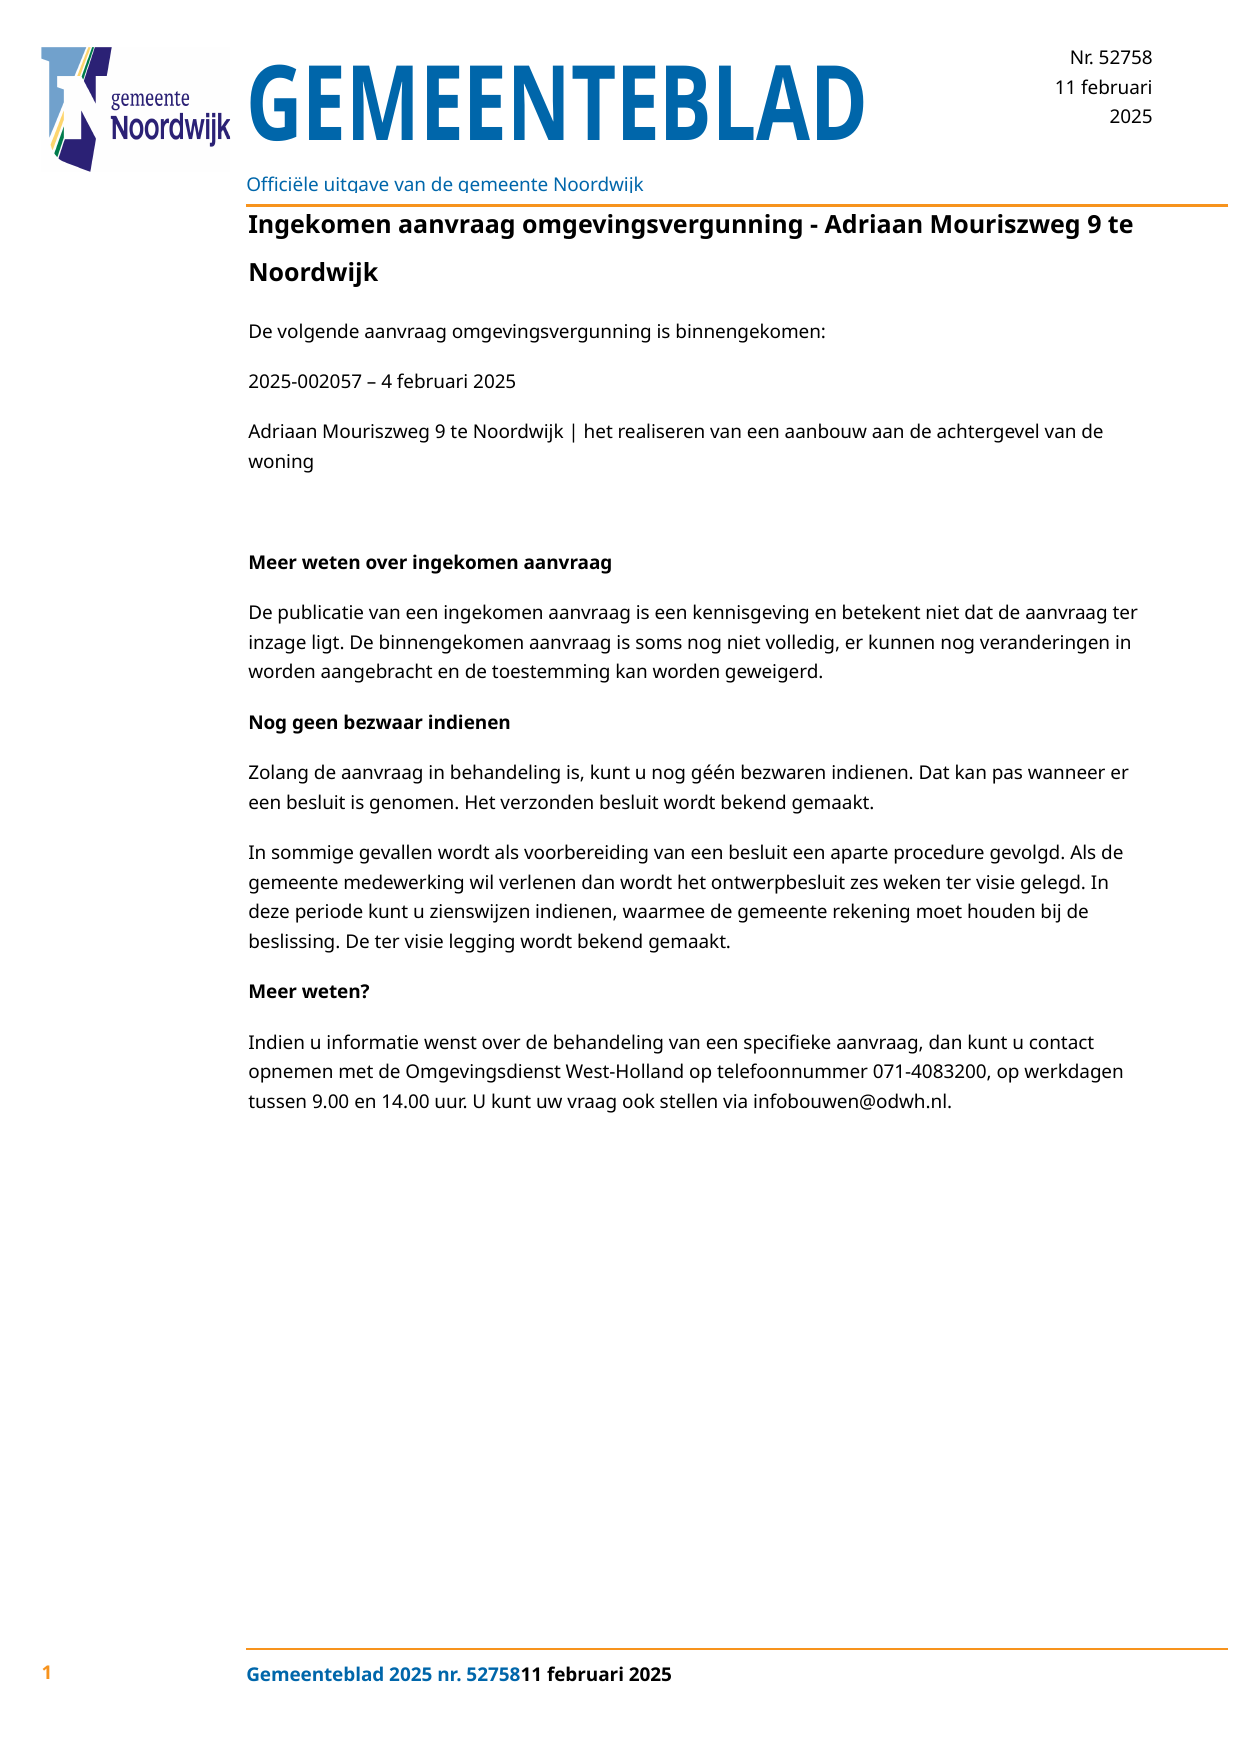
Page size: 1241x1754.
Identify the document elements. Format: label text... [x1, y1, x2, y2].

text Nog geen bezwaar indienen [248, 709, 1152, 735]
text 2025-002057 – 4 februari 2025 [248, 368, 1152, 394]
text Indien u informatie wenst over de behandeling van een specifieke aanvraag, dan kunt u contact opnemen met de Omgevingsdienst West-Holland op telefoonnummer 071-4083200, op werkdagen tussen 9.00 en 14.00 uur. U kunt uw vraag ook stellen via infobouwen@odwh.nl. [248, 1029, 1152, 1114]
text Meer weten over ingekomen aanvraag [248, 549, 1152, 575]
text Adriaan Mouriszweg 9 te Noordwijk | het realiseren van een aanbouw aan de achtergevel van de woning [248, 419, 1152, 474]
picture [41, 47, 231, 172]
text Ingekomen aanvraag omgevingsvergunning - Adriaan Mouriszweg 9 te Noordwijk [248, 207, 1152, 288]
text In sommige gevallen wordt als voorbereiding van een besluit een aparte procedure gevolgd. Als de gemeente medewerking wil verlenen dan wordt het ontwerpbesluit zes weken ter visie gelegd. In deze periode kunt u zienswijzen indienen, waarmee de gemeente rekening moet houden bij de beslissing. De ter visie legging wordt bekend gemaakt. [248, 839, 1152, 954]
text Zolang de aanvraag in behandeling is, kunt u nog géén bezwaren indienen. Dat kan pas wanneer er een besluit is genomen. Het verzonden besluit wordt bekend gemaakt. [248, 759, 1152, 815]
text Meer weten? [248, 979, 1152, 1004]
text De volgende aanvraag omgevingsvergunning is binnengekomen: [248, 318, 1152, 344]
text De publicatie van een ingekomen aanvraag is een kennisgeving en betekent niet dat de aanvraag ter inzage ligt. De binnengekomen aanvraag is soms nog niet volledig, er kunnen nog veranderingen in worden aangebracht en de toestemming kan worden geweigerd. [248, 599, 1152, 684]
